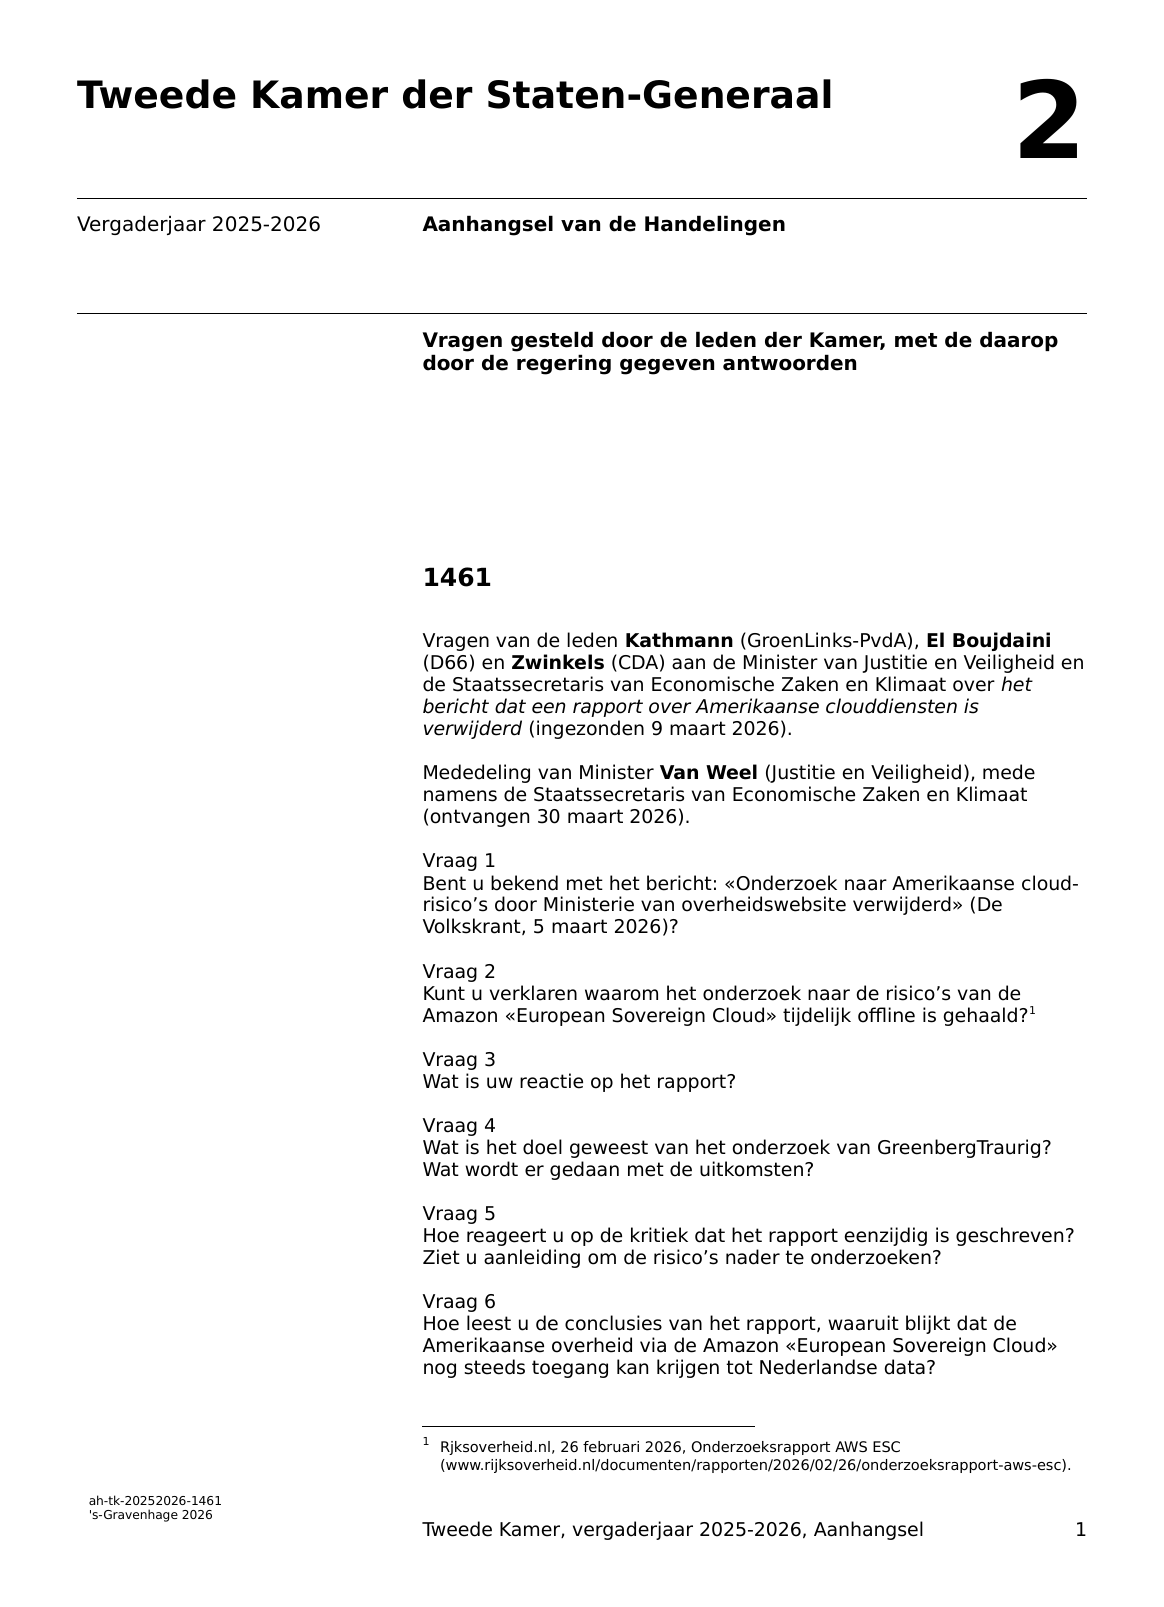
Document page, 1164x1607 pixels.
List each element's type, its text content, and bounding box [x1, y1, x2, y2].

text 1461 [422, 563, 1087, 592]
text Wat is het doel geweest van het onderzoek van GreenbergTraurig? Wat wordt er gedaan met de uitkomsten? [422, 1137, 1087, 1181]
text Hoe reageert u op de kritiek dat het rapport eenzijdig is geschreven? Ziet u aanleiding om de risico’s nader te onderzoeken? [422, 1225, 1087, 1269]
table_cell Aanhangsel van de Handelingen [422, 199, 1087, 313]
text Vragen van de leden Kathmann (GroenLinks-PvdA), El Boujdaini (D66) en Zwinkels (CDA) aan de Minister van Justitie en Veiligheid en de Staatssecretaris van Economische Zaken en Klimaat over het bericht dat een rapport over Amerikaanse clouddiensten is verwijderd (ingezonden 9 maart 2026). [422, 630, 1087, 740]
text ah-tk-20252026-1461 [88, 1494, 323, 1508]
table_header 2 [886, 59, 1087, 198]
text Vraag 6 [422, 1291, 1087, 1313]
table_cell [77, 314, 422, 375]
table_header Tweede Kamer der Staten-Generaal [77, 59, 886, 198]
text Vraag 5 [422, 1203, 1087, 1225]
table_cell Vergaderjaar 2025-2026 [77, 199, 422, 313]
text Vraag 1 [422, 850, 1087, 872]
table_cell Vragen gesteld door de leden der Kamer, met de daarop door de regering gegeven antwoorden [422, 314, 1087, 375]
text Bent u bekend met het bericht: «Onderzoek naar Amerikaanse cloud-risico’s door Ministerie van overheidswebsite verwijderd» (De Volkskrant, 5 maart 2026)? [422, 872, 1087, 938]
text 's-Gravenhage 2026 [88, 1508, 323, 1522]
text Vraag 3 [422, 1049, 1087, 1071]
text Vraag 4 [422, 1115, 1087, 1137]
text Hoe leest u de conclusies van het rapport, waaruit blijkt dat de Amerikaanse overheid via de Amazon «European Sovereign Cloud» nog steeds toegang kan krijgen tot Nederlandse data? [422, 1313, 1087, 1379]
text Wat is uw reactie op het rapport? [422, 1071, 1087, 1093]
text Rjksoverheid.nl, 26 februari 2026, Onderzoeksrapport AWS ESC (www.rijksoverheid.nl/documenten/rapporten/2026/02/26/onderzoeksrapport-aws-esc). [422, 1435, 1087, 1474]
text Kunt u verklaren waarom het onderzoek naar de risico’s van de Amazon «European Sovereign Cloud» tijdelijk offline is gehaald? [422, 982, 1087, 1026]
text Mededeling van Minister Van Weel (Justitie en Veiligheid), mede namens de Staatssecretaris van Economische Zaken en Klimaat (ontvangen 30 maart 2026). [422, 762, 1087, 828]
text Vraag 2 [422, 961, 1087, 982]
